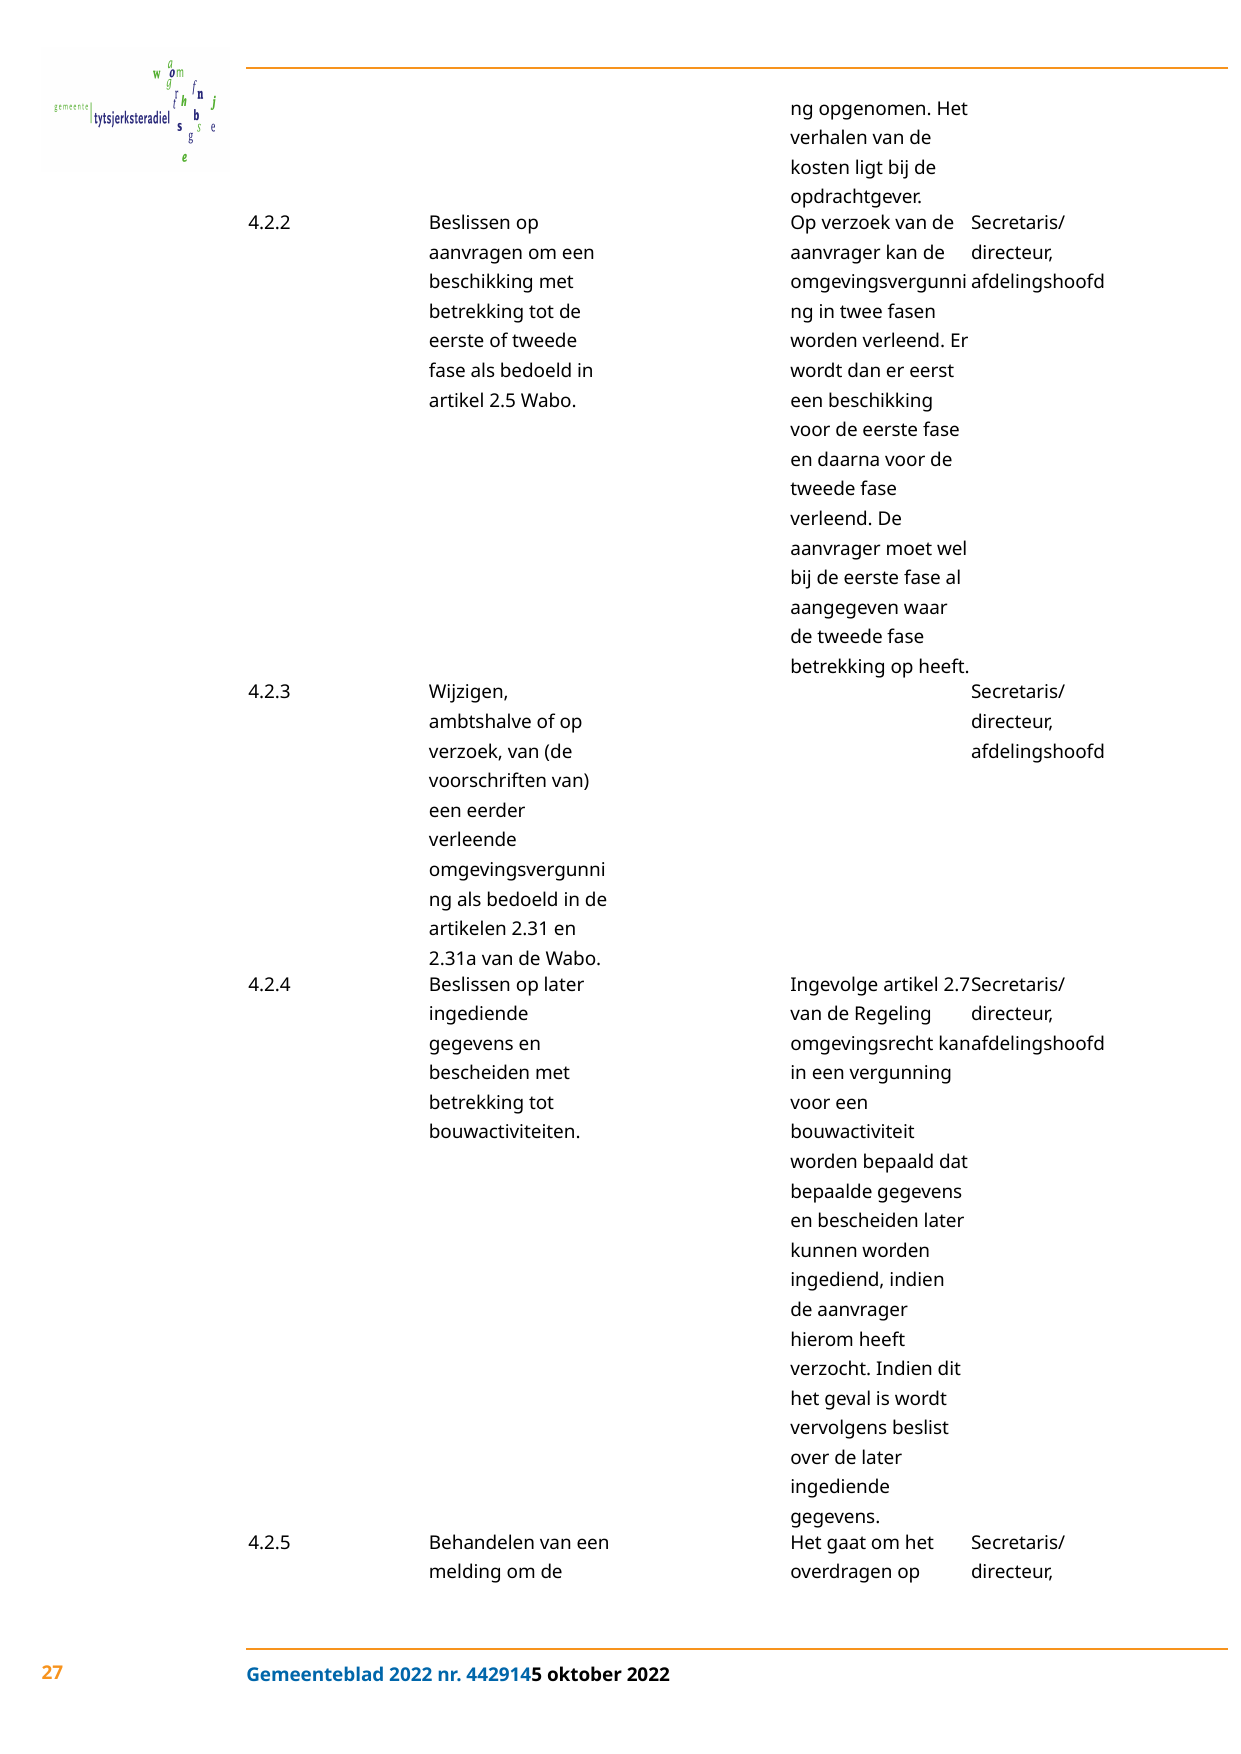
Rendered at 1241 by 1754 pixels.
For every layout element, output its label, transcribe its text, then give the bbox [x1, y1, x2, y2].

table_cell 4.2.4 [248, 971, 429, 1529]
table_cell Secretaris/ directeur, afdelingshoofd [971, 679, 1152, 971]
table_cell [609, 95, 790, 209]
table_cell [429, 95, 609, 209]
table_cell Wijzigen, ambtshalve of op verzoek, van (de voorschriften van) een eerder verleende omgevingsvergunning als bedoeld in de artikelen 2.31 en 2.31a van de Wabo. [429, 679, 609, 971]
table_cell 4.2.5 [248, 1529, 429, 1584]
table_cell 4.2.3 [248, 679, 429, 971]
table_cell Beslissen op later ingediende gegevens en bescheiden met betrekking tot bouwactiviteiten. [429, 971, 609, 1529]
table_cell [971, 95, 1152, 209]
table_cell Op verzoek van de aanvrager kan de omgevingsvergunning in twee fasen worden verleend. Er wordt dan er eerst een beschikking voor de eerste fase en daarna voor de tweede fase verleend. De aanvrager moet wel bij de eerste fase al aangegeven waar de tweede fase betrekking op heeft. [790, 209, 971, 679]
table_cell Secretaris/ directeur, afdelingshoofd [971, 971, 1152, 1529]
table_cell [609, 679, 790, 971]
table_cell Beslissen op aanvragen om een beschikking met betrekking tot de eerste of tweede fase als bedoeld in artikel 2.5 Wabo. [429, 209, 609, 679]
table_cell [609, 209, 790, 679]
table_cell Secretaris/ directeur, [971, 1529, 1152, 1584]
table_cell Het gaat om het overdragen op [790, 1529, 971, 1584]
table_cell [248, 95, 429, 209]
table_cell [609, 971, 790, 1529]
table_cell [609, 1529, 790, 1584]
table_cell Ingevolge artikel 2.7 van de Regeling omgevingsrecht kan in een vergunning voor een bouwactiviteit worden bepaald dat bepaalde gegevens en bescheiden later kunnen worden ingediend, indien de aanvrager hierom heeft verzocht. Indien dit het geval is wordt vervolgens beslist over de later ingediende gegevens. [790, 971, 971, 1529]
table_cell ng opgenomen. Het verhalen van de kosten ligt bij de opdrachtgever. [790, 95, 971, 209]
table_cell 4.2.2 [248, 209, 429, 679]
table_cell Secretaris/ directeur, afdelingshoofd [971, 209, 1152, 679]
table_cell Behandelen van een melding om de [429, 1529, 609, 1584]
table_cell [790, 679, 971, 971]
picture [41, 47, 231, 172]
